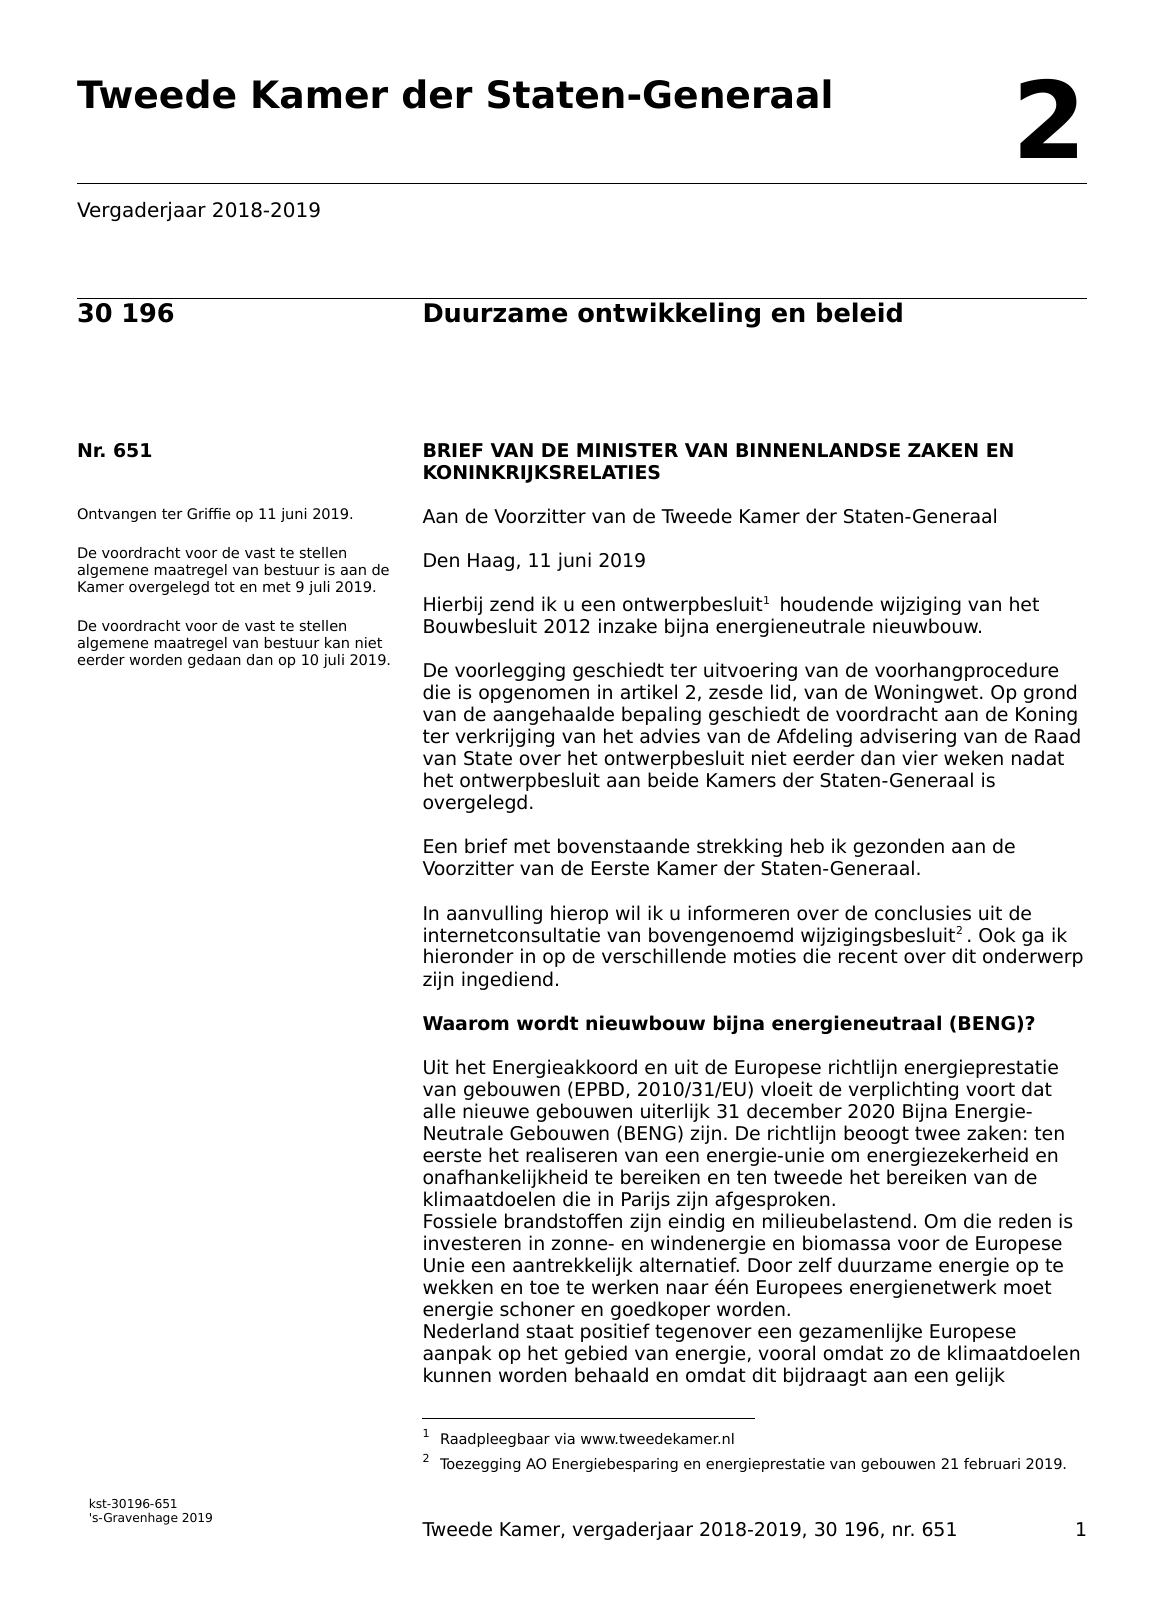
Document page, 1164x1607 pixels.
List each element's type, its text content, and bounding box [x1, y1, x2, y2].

text [77, 596, 399, 618]
text Nederland staat positief tegenover een gezamenlijke Europese aanpak op het gebied van energie, vooral omdat zo de klimaatdoelen kunnen worden behaald en omdat dit bijdraagt aan een gelijk [422, 1321, 1087, 1386]
text De voordracht voor de vast te stellen algemene maatregel van bestuur kan niet eerder worden gedaan dan op 10 juli 2019. [77, 618, 399, 668]
text [77, 523, 399, 545]
table_header 2 [886, 59, 1087, 183]
subtitle Waarom wordt nieuwbouw bijna energieneutraal (BENG)? [422, 1013, 1087, 1034]
text kst-30196-651 [88, 1497, 323, 1511]
text 's-Gravenhage 2019 [88, 1511, 323, 1525]
text Aan de Voorzitter van de Tweede Kamer der Staten-Generaal [422, 506, 1087, 528]
text Toezegging AO Energiebesparing en energieprestatie van gebouwen 21 februari 2019. [422, 1452, 1087, 1474]
text Den Haag, 11 juni 2019 [422, 550, 1087, 572]
text Hierbij zend ik u een ontwerpbesluit houdende wijziging van het Bouwbesluit 2012 inzake bijna energieneutrale nieuwbouw. [422, 594, 1087, 638]
text Een brief met bovenstaande strekking heb ik gezonden aan de Voorzitter van de Eerste Kamer der Staten-Generaal. [422, 836, 1087, 880]
text Uit het Energieakkoord en uit de Europese richtlijn energieprestatie van gebouwen (EPBD, 2010/31/EU) vloeit de verplichting voort dat alle nieuwe gebouwen uiterlijk 31 december 2020 Bijna Energie-Neutrale Gebouwen (BENG) zijn. De richtlijn beoogt twee zaken: ten eerste het realiseren van een energie-unie om energiezekerheid en onafhankelijkheid te bereiken en ten tweede het bereiken van de klimaatdoelen die in Parijs zijn afgesproken. [422, 1057, 1087, 1211]
table_cell Vergaderjaar 2018-2019 [77, 184, 1087, 298]
text Ontvangen ter Griffie op 11 juni 2019. [77, 506, 399, 523]
text Fossiele brandstoffen zijn eindig en milieubelastend. Om die reden is investeren in zonne- en windenergie en biomassa voor de Europese Unie een aantrekkelijk alternatief. Door zelf duurzame energie op te wekken en toe te werken naar één Europees energienetwerk moet energie schoner en goedkoper worden. [422, 1211, 1087, 1321]
table_header Tweede Kamer der Staten-Generaal [77, 59, 886, 183]
subtitle Nr. 651 BRIEF VAN DE MINISTER VAN BINNENLANDSE ZAKEN EN KONINKRIJKSRELATIES [77, 440, 1087, 484]
text In aanvulling hierop wil ik u informeren over de conclusies uit de internetconsultatie van bovengenoemd wijzigingsbesluit. Ook ga ik hieronder in op de verschillende moties die recent over dit onderwerp zijn ingediend. [422, 902, 1087, 990]
subtitle 30 196 Duurzame ontwikkeling en beleid [77, 299, 1087, 329]
text De voorlegging geschiedt ter uitvoering van de voorhangprocedure die is opgenomen in artikel 2, zesde lid, van de Woningwet. Op grond van de aangehaalde bepaling geschiedt de voordracht aan de Koning ter verkrijging van het advies van de Afdeling advisering van de Raad van State over het ontwerpbesluit niet eerder dan vier weken nadat het ontwerpbesluit aan beide Kamers der Staten-Generaal is overgelegd. [422, 660, 1087, 814]
text De voordracht voor de vast te stellen algemene maatregel van bestuur is aan de Kamer overgelegd tot en met 9 juli 2019. [77, 545, 399, 596]
text Raadpleegbaar via www.tweedekamer.nl [422, 1427, 1087, 1449]
